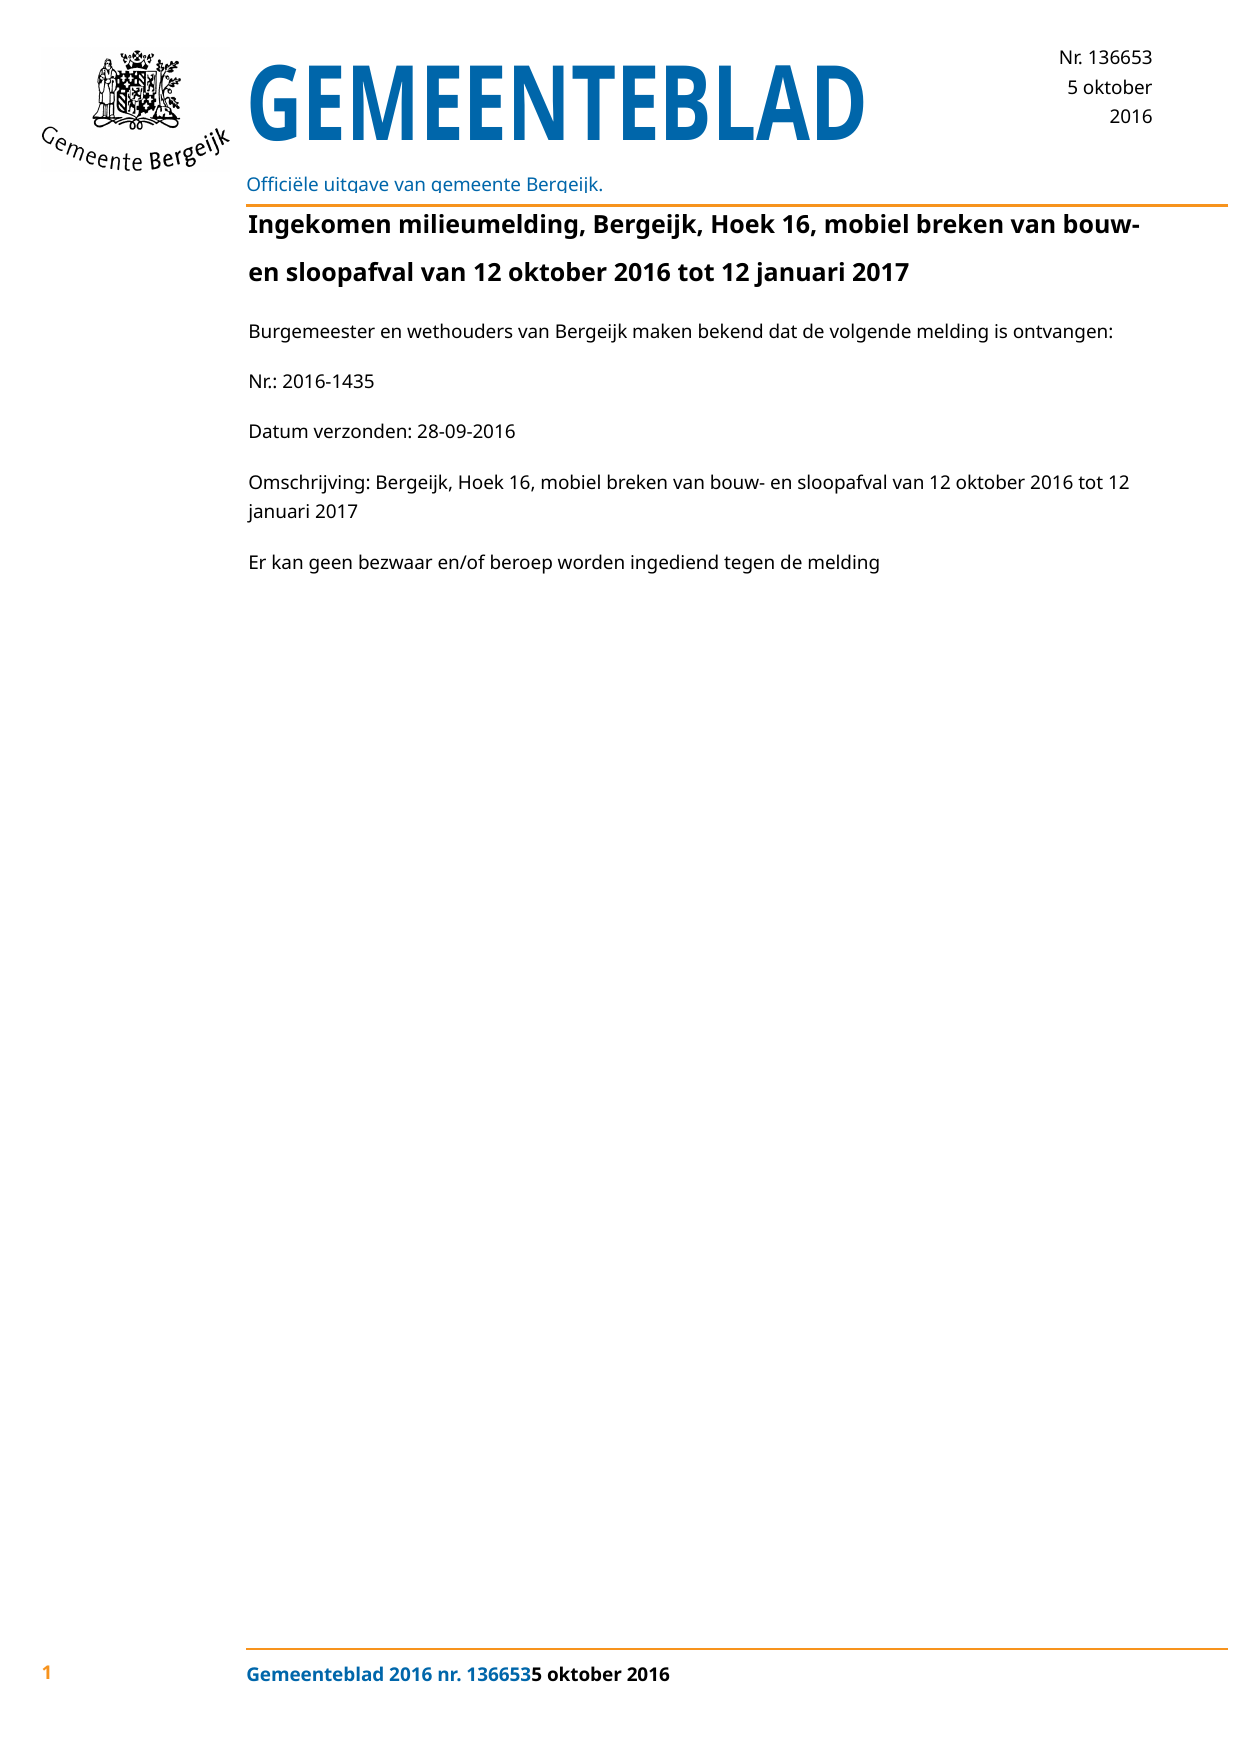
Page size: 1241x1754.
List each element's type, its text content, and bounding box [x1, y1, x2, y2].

text Er kan geen bezwaar en/of beroep worden ingediend tegen de melding [248, 549, 1152, 575]
text Omschrijving: Bergeijk, Hoek 16, mobiel breken van bouw- en sloopafval van 12 oktober 2016 tot 12 januari 2017 [248, 469, 1152, 524]
text Burgemeester en wethouders van Bergeijk maken bekend dat de volgende melding is ontvangen: [248, 318, 1152, 344]
picture [41, 47, 231, 172]
text Nr.: 2016-1435 [248, 368, 1152, 394]
text Datum verzonden: 28-09-2016 [248, 419, 1152, 444]
text Ingekomen milieumelding, Bergeijk, Hoek 16, mobiel breken van bouw- en sloopafval van 12 oktober 2016 tot 12 januari 2017 [248, 207, 1152, 288]
